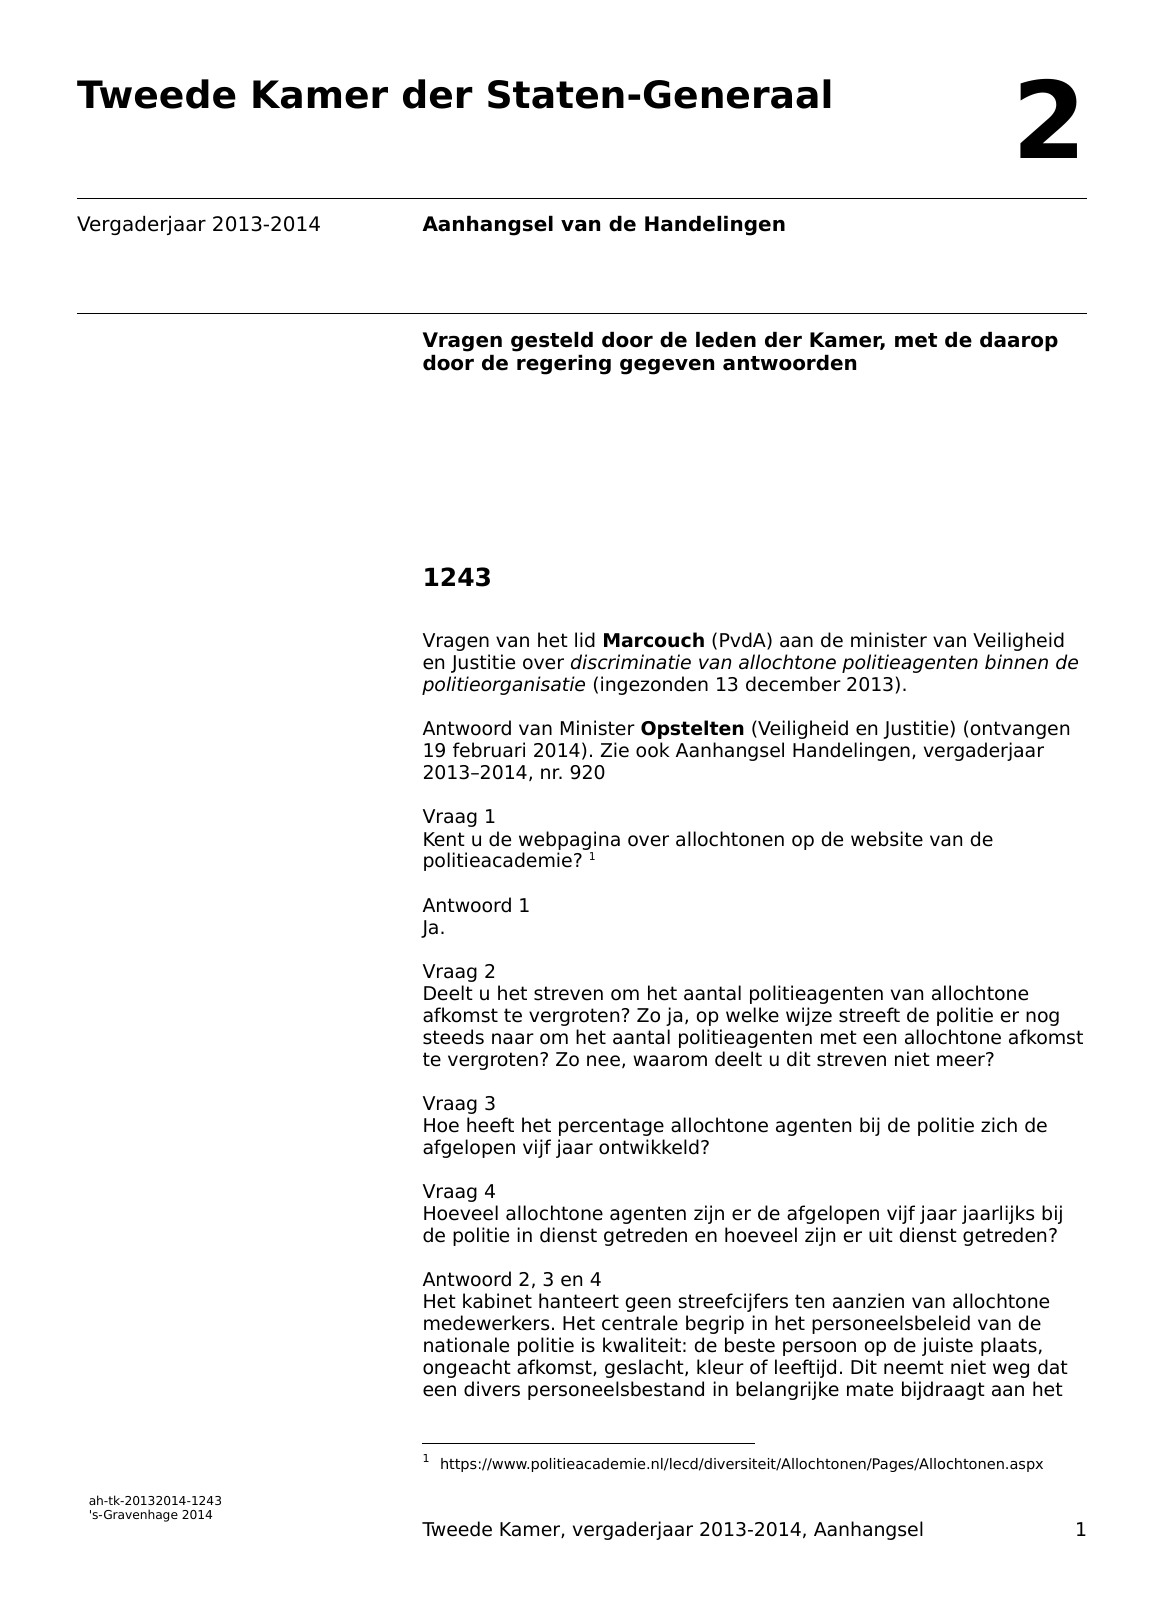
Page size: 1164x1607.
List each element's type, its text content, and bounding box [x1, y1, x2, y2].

table_cell Vragen gesteld door de leden der Kamer, met de daarop door de regering gegeven antwoorden [422, 314, 1087, 375]
table_header 2 [886, 59, 1087, 198]
text Vraag 2 [422, 961, 1087, 983]
text Antwoord 2, 3 en 4 [422, 1269, 1087, 1291]
text Vraag 4 [422, 1181, 1087, 1203]
table_cell Vergaderjaar 2013-2014 [77, 199, 422, 313]
text Antwoord van Minister Opstelten (Veiligheid en Justitie) (ontvangen 19 februari 2014). Zie ook Aanhangsel Handelingen, vergaderjaar 2013–2014, nr. 920 [422, 718, 1087, 784]
table_header Tweede Kamer der Staten-Generaal [77, 59, 886, 198]
text 's-Gravenhage 2014 [88, 1508, 323, 1522]
text Deelt u het streven om het aantal politieagenten van allochtone afkomst te vergroten? Zo ja, op welke wijze streeft de politie er nog steeds naar om het aantal politieagenten met een allochtone afkomst te vergroten? Zo nee, waarom deelt u dit streven niet meer? [422, 983, 1087, 1071]
text Ja. [422, 917, 1087, 938]
text 1243 [422, 563, 1087, 592]
text Kent u de webpagina over allochtonen op de website van de politieacademie? [422, 828, 1087, 872]
table_cell Aanhangsel van de Handelingen [422, 199, 1087, 313]
text ah-tk-20132014-1243 [88, 1494, 323, 1508]
text Antwoord 1 [422, 894, 1087, 917]
text https://www.politieacademie.nl/lecd/diversiteit/Allochtonen/Pages/Allochtonen.aspx [422, 1452, 1087, 1474]
text Hoe heeft het percentage allochtone agenten bij de politie zich de afgelopen vijf jaar ontwikkeld? [422, 1115, 1087, 1159]
table_cell [77, 314, 422, 375]
text Vraag 1 [422, 806, 1087, 828]
text Hoeveel allochtone agenten zijn er de afgelopen vijf jaar jaarlijks bij de politie in dienst getreden en hoeveel zijn er uit dienst getreden? [422, 1203, 1087, 1247]
text Vragen van het lid Marcouch (PvdA) aan de minister van Veiligheid en Justitie over discriminatie van allochtone politieagenten binnen de politieorganisatie (ingezonden 13 december 2013). [422, 630, 1087, 696]
text Vraag 3 [422, 1093, 1087, 1115]
text Het kabinet hanteert geen streefcijfers ten aanzien van allochtone medewerkers. Het centrale begrip in het personeelsbeleid van de nationale politie is kwaliteit: de beste persoon op de juiste plaats, ongeacht afkomst, geslacht, kleur of leeftijd. Dit neemt niet weg dat een divers personeelsbestand in belangrijke mate bijdraagt aan het [422, 1291, 1087, 1401]
